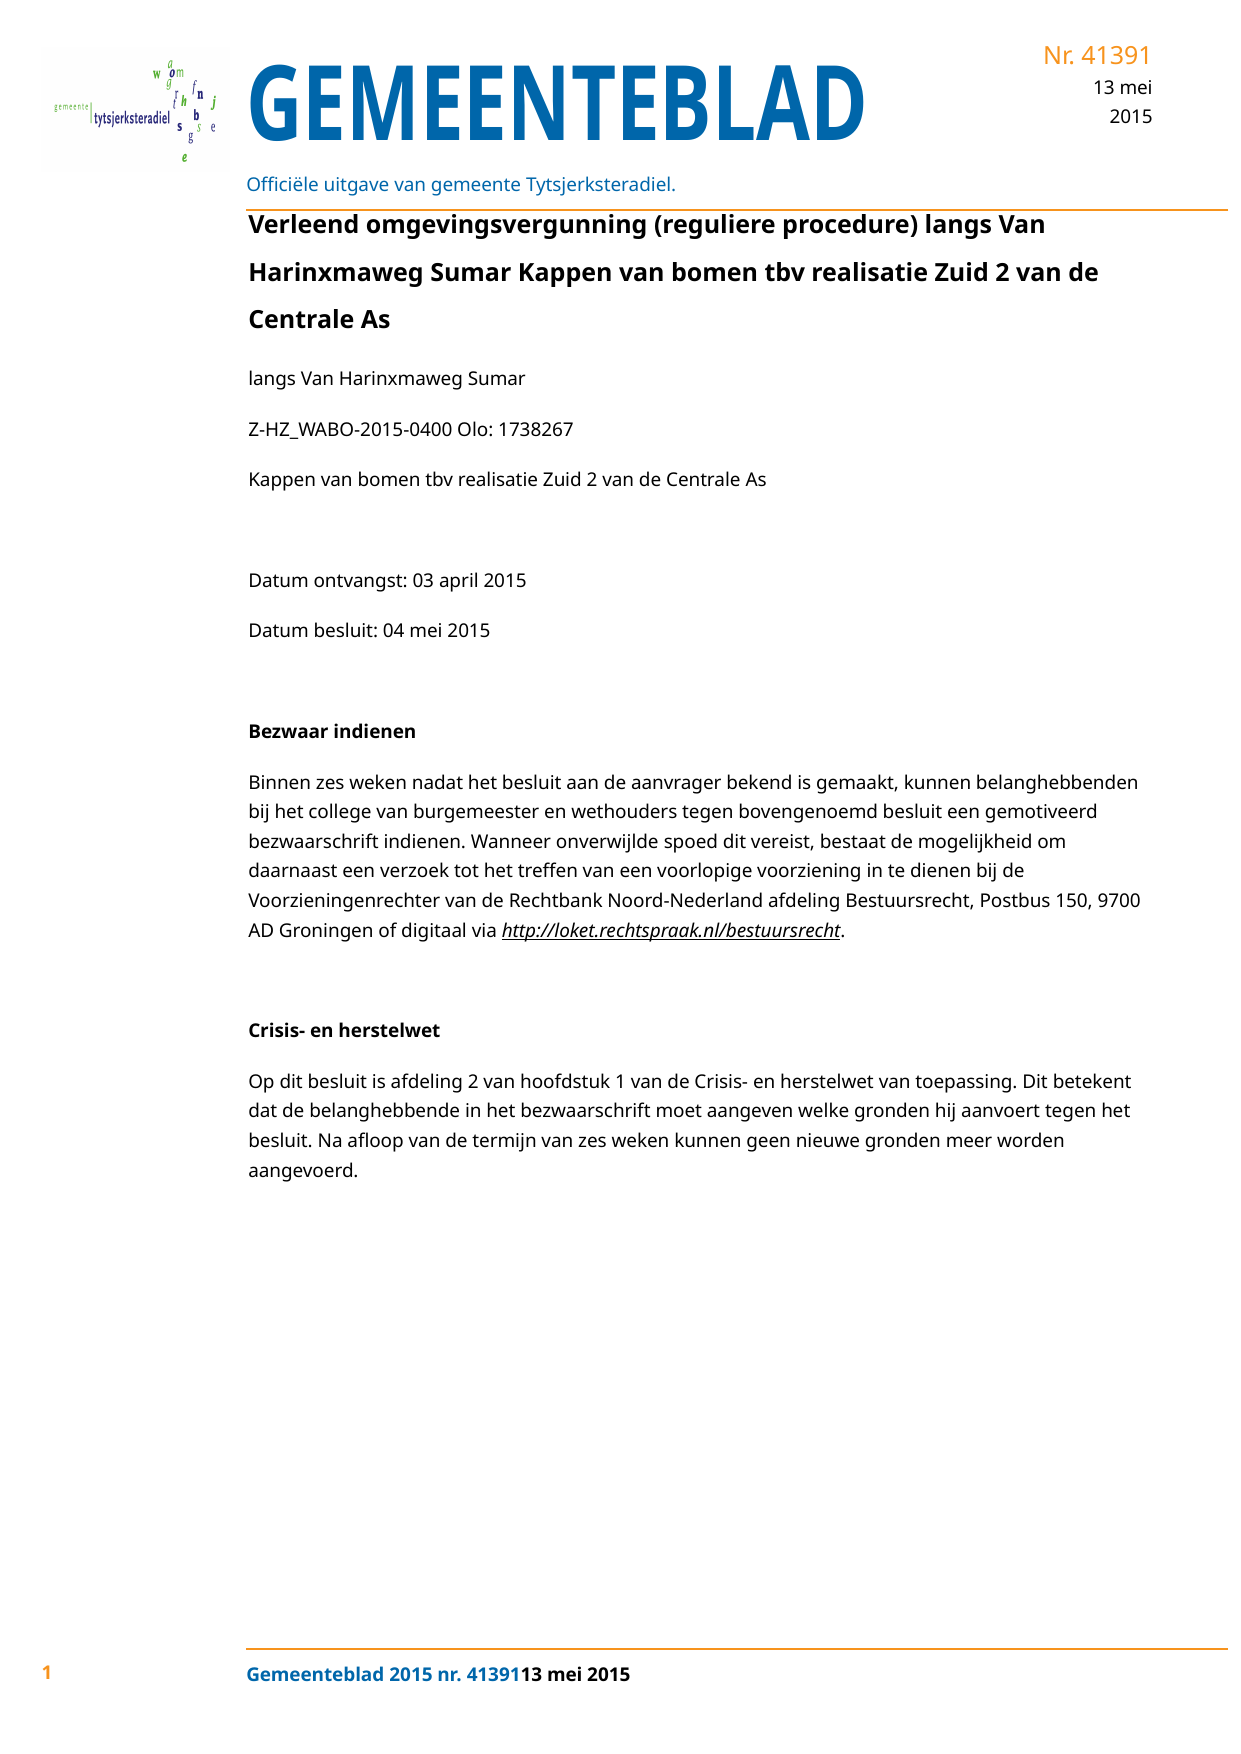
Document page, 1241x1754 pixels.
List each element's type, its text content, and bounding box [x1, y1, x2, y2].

text Datum ontvangst: 03 april 2015 [248, 567, 1152, 593]
picture [41, 47, 231, 172]
text Binnen zes weken nadat het besluit aan de aanvrager bekend is gemaakt, kunnen belanghebbenden bij het college van burgemeester en wethouders tegen bovengenoemd besluit een gemotiveerd bezwaarschrift indienen. Wanneer onverwijlde spoed dit vereist, bestaat de mogelijkheid om daarnaast een verzoek tot het treffen van een voorlopige voorziening in te dienen bij de Voorzieningenrechter van de Rechtbank Noord-Nederland afdeling Bestuursrecht, Postbus 150, 9700 AD Groningen of digitaal via http://loket.rechtspraak.nl/bestuursrecht. [248, 769, 1152, 942]
text Crisis- en herstelwet [248, 1018, 1152, 1043]
text Datum besluit: 04 mei 2015 [248, 618, 1152, 643]
text langs Van Harinxmaweg Sumar [248, 366, 1152, 391]
text Bezwaar indienen [248, 718, 1152, 744]
text Verleend omgevingsvergunning (reguliere procedure) langs Van Harinxmaweg Sumar Kappen van bomen tbv realisatie Zuid 2 van de Centrale As [248, 211, 1152, 336]
text Z-HZ_WABO-2015-0400 Olo: 1738267 [248, 416, 1152, 442]
text Kappen van bomen tbv realisatie Zuid 2 van de Centrale As [248, 466, 1152, 492]
text Op dit besluit is afdeling 2 van hoofdstuk 1 van de Crisis- en herstelwet van toepassing. Dit betekent dat de belanghebbende in het bezwaarschrift moet aangeven welke gronden hij aanvoert tegen het besluit. Na afloop van de termijn van zes weken kunnen geen nieuwe gronden meer worden aangevoerd. [248, 1068, 1152, 1182]
